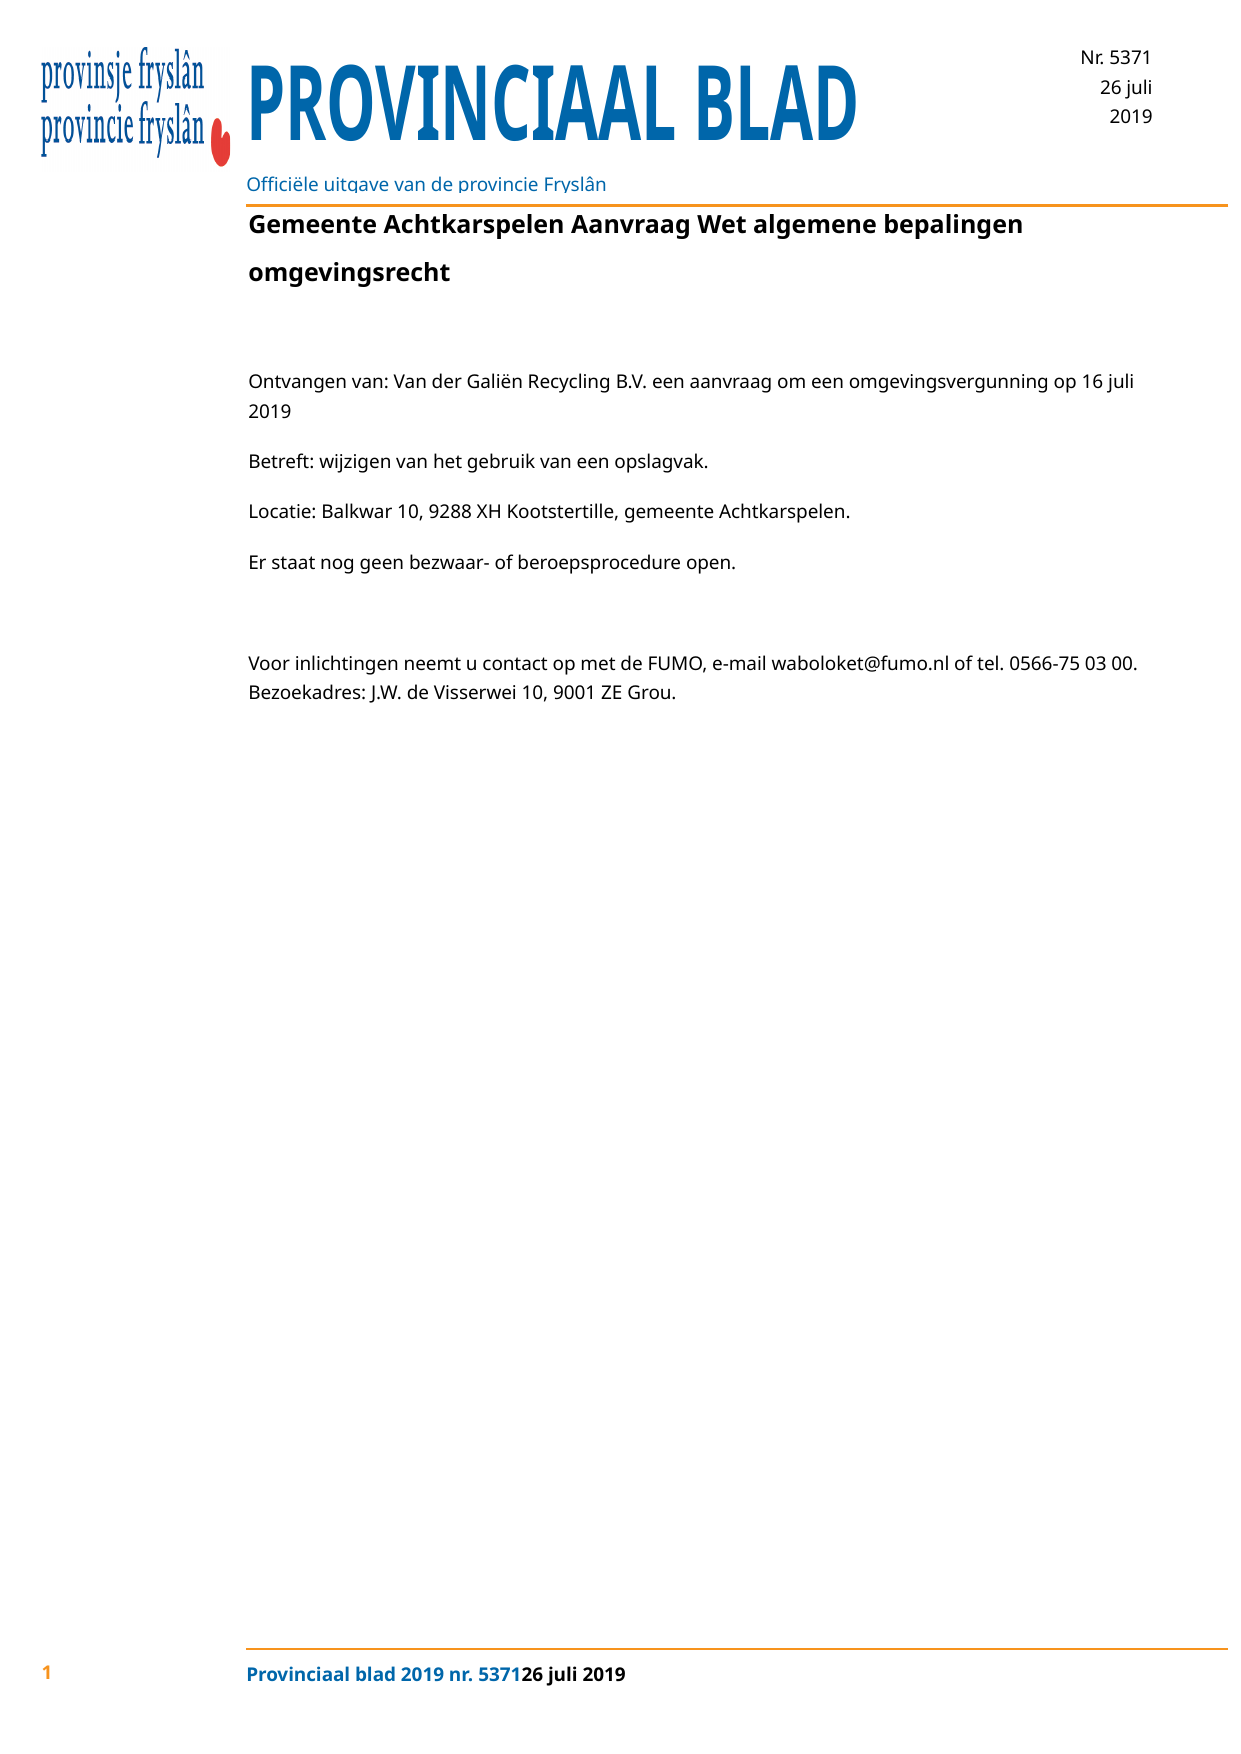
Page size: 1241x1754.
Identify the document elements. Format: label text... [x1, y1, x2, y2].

text Locatie: Balkwar 10, 9288 XH Kootstertille, gemeente Achtkarspelen. [248, 499, 1152, 524]
text Betreft: wijzigen van het gebruik van een opslagvak. [248, 448, 1152, 474]
picture [41, 47, 231, 172]
text Gemeente Achtkarspelen Aanvraag Wet algemene bepalingen omgevingsrecht [248, 207, 1152, 288]
text Er staat nog geen bezwaar- of beroepsprocedure open. [248, 549, 1152, 575]
text Voor inlichtingen neemt u contact op met de FUMO, e-mail waboloket@fumo.nl of tel. 0566-75 03 00. Bezoekadres: J.W. de Visserwei 10, 9001 ZE Grou. [248, 650, 1152, 705]
text Ontvangen van: Van der Galiën Recycling B.V. een aanvraag om een omgevingsvergunning op 16 juli 2019 [248, 368, 1152, 424]
